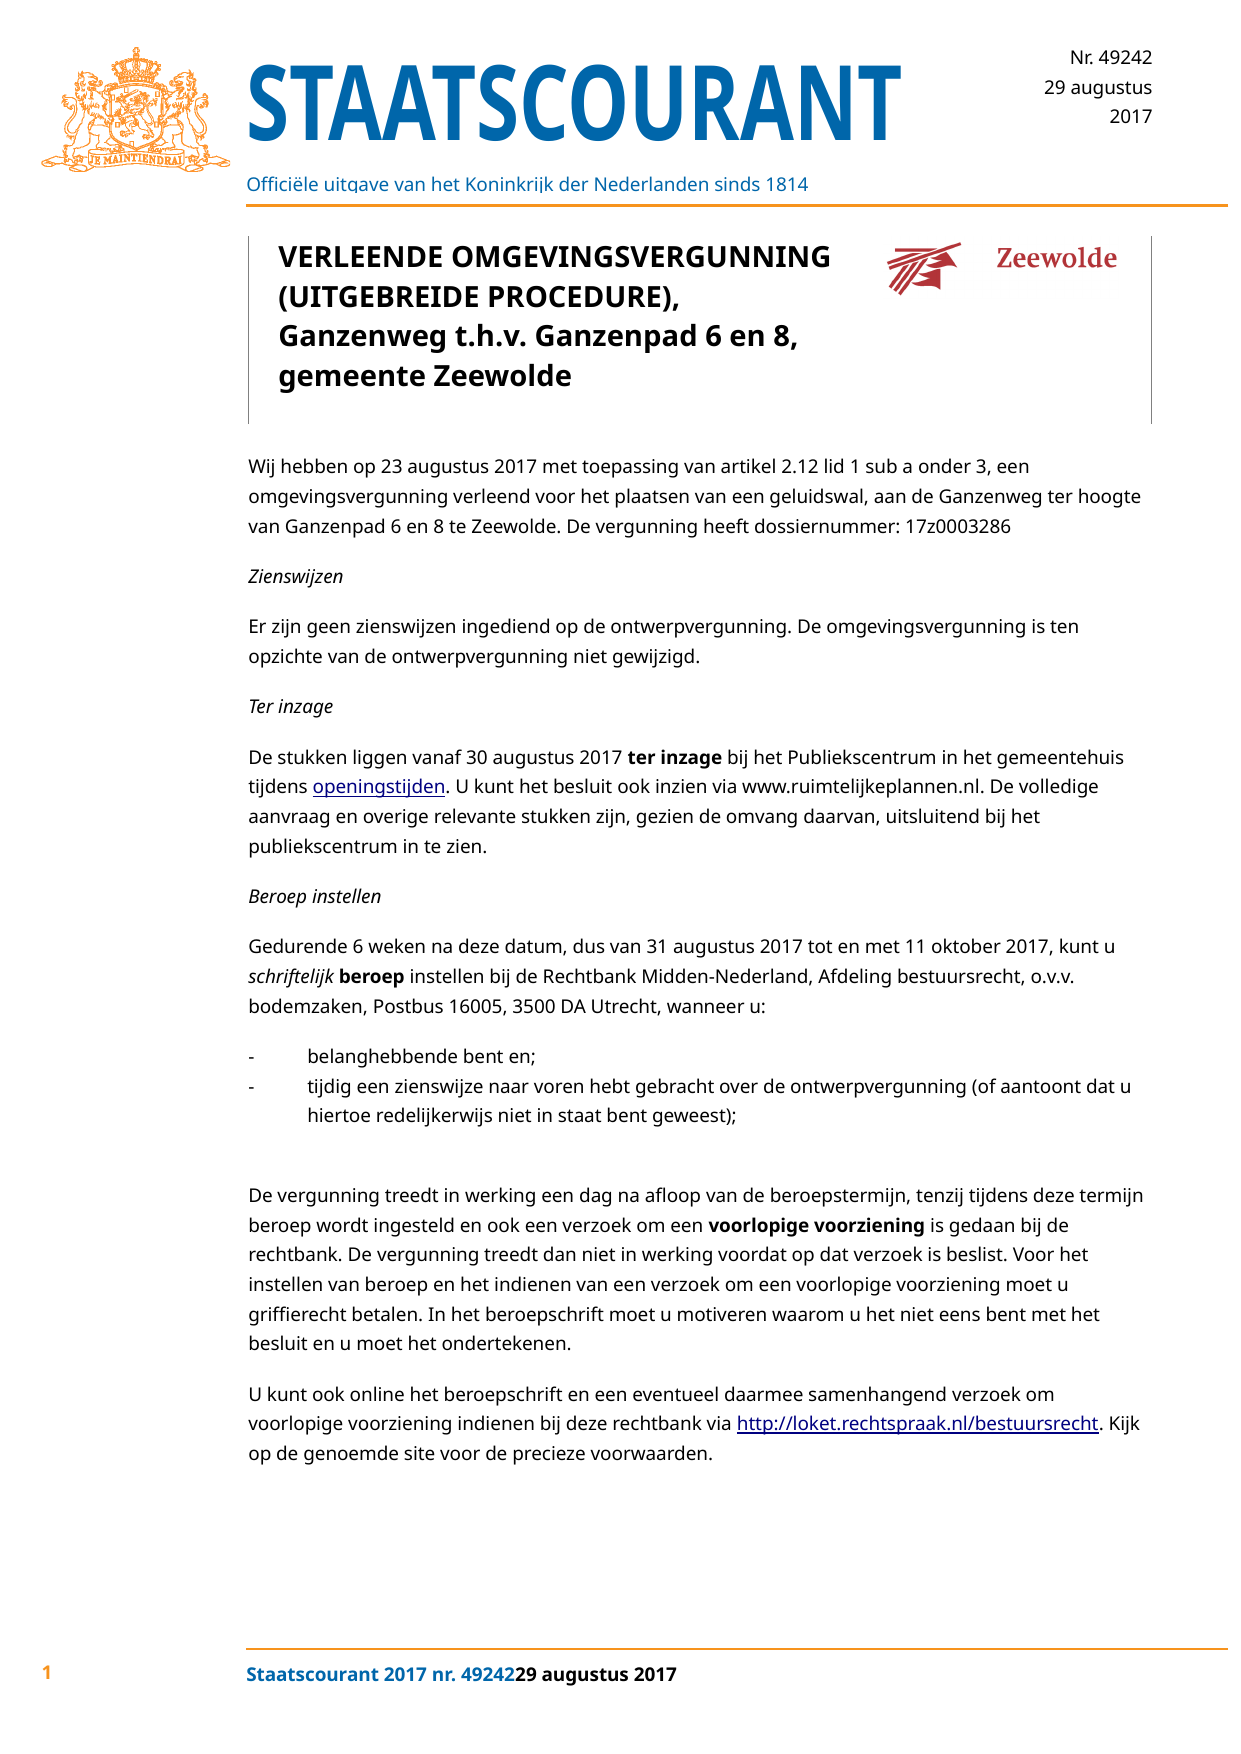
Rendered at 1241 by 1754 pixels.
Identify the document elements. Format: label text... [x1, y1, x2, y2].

text U kunt ook online het beroepschrift en een eventueel daarmee samenhangend verzoek om voorlopige voorziening indienen bij deze rechtbank via http://loket.rechtspraak.nl/bestuursrecht. Kijk op de genoemde site voor de precieze voorwaarden. [248, 1381, 1152, 1466]
list tijdig een zienswijze naar voren hebt gebracht over de ontwerpvergunning (of aantoont dat u hiertoe redelijkerwijs niet in staat bent geweest); [248, 1073, 1152, 1128]
text Wij hebben op 23 augustus 2017 met toepassing van artikel 2.12 lid 1 sub a onder 3, een omgevingsvergunning verleend voor het plaatsen van een geluidswal, aan de Ganzenweg ter hoogte van Ganzenpad 6 en 8 te Zeewolde. De vergunning heeft dossiernummer: 17z0003286 [248, 454, 1152, 538]
text Er zijn geen zienswijzen ingediend op de ontwerpvergunning. De omgevingsvergunning is ten opzichte van de ontwerpvergunning niet gewijzigd. [248, 614, 1152, 669]
text Ter inzage [248, 694, 1152, 719]
picture [41, 47, 231, 172]
list belanghebbende bent en; [248, 1043, 1152, 1069]
text Zienswijzen [248, 563, 1152, 589]
picture [882, 236, 1119, 299]
text De vergunning treedt in werking een dag na afloop van de beroepstermijn, tenzij tijdens deze termijn beroep wordt ingesteld en ook een verzoek om een voorlopige voorziening is gedaan bij de rechtbank. De vergunning treedt dan niet in werking voordat op dat verzoek is beslist. Voor het instellen van beroep en het indienen van een verzoek om een voorlopige voorziening moet u griffierecht betalen. In het beroepschrift moet u motiveren waarom u het niet eens bent met het besluit en u moet het ondertekenen. [248, 1182, 1152, 1356]
text De stukken liggen vanaf 30 augustus 2017 ter inzage bij het Publiekscentrum in het gemeentehuis tijdens openingstijden. U kunt het besluit ook inzien via www.ruimtelijkeplannen.nl. De volledige aanvraag en overige relevante stukken zijn, gezien de omvang daarvan, uitsluitend bij het publiekscentrum in te zien. [248, 744, 1152, 858]
table_header [850, 236, 1151, 424]
table_header VERLEENDE OMGEVINGSVERGUNNING (UITGEBREIDE PROCEDURE), Ganzenweg t.h.v. Ganzenpad 6 en 8, gemeente Zeewolde [249, 236, 850, 424]
text Gedurende 6 weken na deze datum, dus van 31 augustus 2017 tot en met 11 oktober 2017, kunt u schriftelijk beroep instellen bij de Rechtbank Midden-Nederland, Afdeling bestuursrecht, o.v.v. bodemzaken, Postbus 16005, 3500 DA Utrecht, wanneer u: [248, 934, 1152, 1018]
text Beroep instellen [248, 883, 1152, 909]
